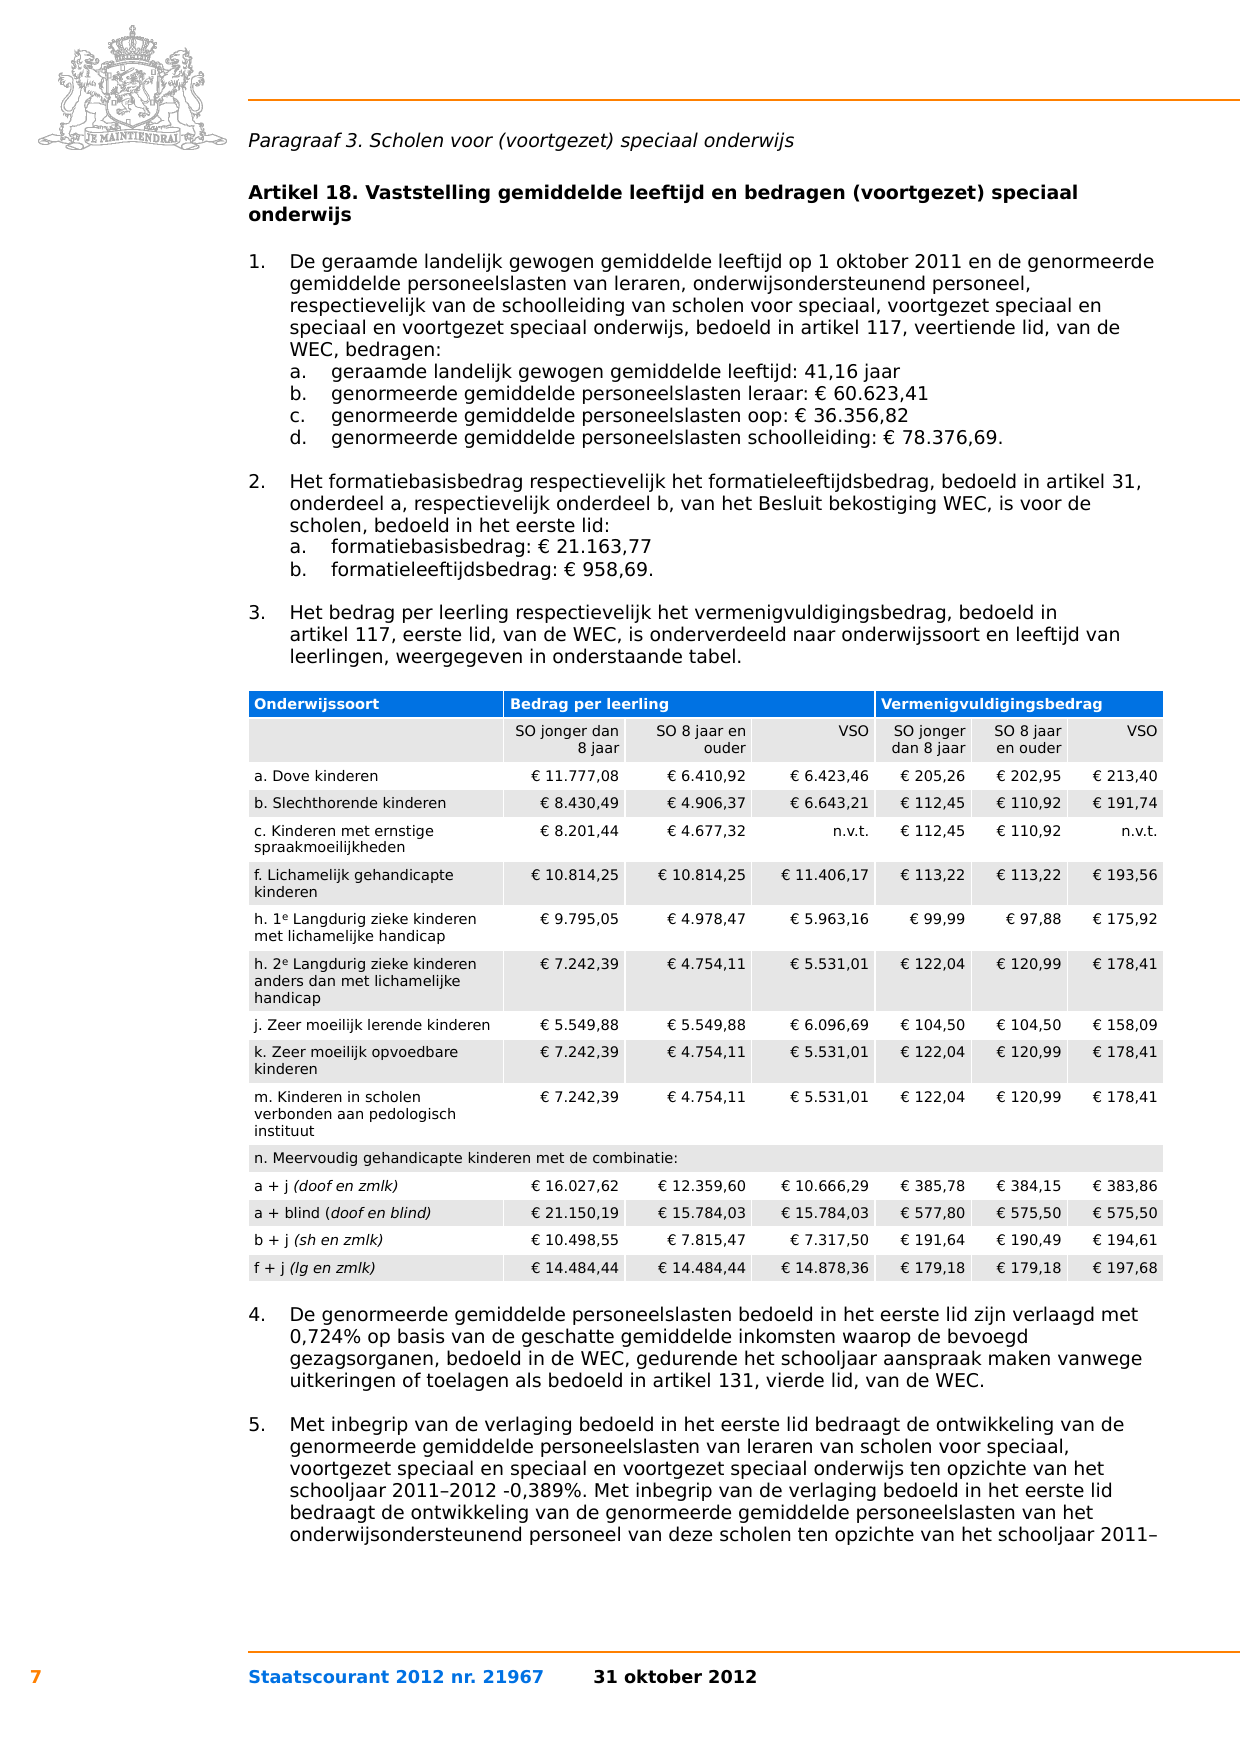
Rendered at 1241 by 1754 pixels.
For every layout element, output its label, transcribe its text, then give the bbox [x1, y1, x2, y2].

table_cell € 577,80 [876, 1200, 971, 1226]
table_cell € 575,50 [1068, 1200, 1163, 1226]
table_cell € 120,99 [972, 1040, 1067, 1083]
table_cell € 120,99 [972, 951, 1067, 1011]
table_cell € 5.531,01 [752, 1040, 874, 1083]
table_cell € 7.815,47 [626, 1228, 751, 1254]
table_cell € 190,49 [972, 1228, 1067, 1254]
table_cell € 175,92 [1068, 906, 1163, 950]
table_cell € 112,45 [876, 818, 971, 861]
table_cell € 4.754,11 [626, 1084, 751, 1144]
table_cell € 7.242,39 [504, 951, 624, 1011]
table_cell € 178,41 [1068, 1040, 1163, 1083]
text c. genormeerde gemiddelde personeelslasten oop: € 36.356,82 [289, 405, 1163, 427]
text a. geraamde landelijk gewogen gemiddelde leeftijd: 41,16 jaar [289, 361, 1163, 383]
table_cell n.v.t. [1068, 818, 1163, 861]
table_cell € 14.484,44 [504, 1255, 624, 1281]
table_cell € 6.410,92 [626, 763, 751, 789]
table_cell € 179,18 [972, 1255, 1067, 1281]
table_cell € 113,22 [972, 862, 1067, 905]
table_cell € 194,61 [1068, 1228, 1163, 1254]
table_cell SO jonger dan 8 jaar [876, 719, 971, 762]
table_cell a. Dove kinderen [249, 763, 503, 789]
table_cell b. Slechthorende kinderen [249, 790, 503, 817]
table_cell € 191,64 [876, 1228, 971, 1254]
table_cell € 99,99 [876, 906, 971, 950]
table_cell a + blind (doof en blind) [249, 1200, 503, 1226]
table_cell € 5.531,01 [752, 1084, 874, 1144]
table_cell € 178,41 [1068, 1084, 1163, 1144]
text 4. De genormeerde gemiddelde personeelslasten bedoeld in het eerste lid zijn verlaagd met 0,724% op basis van de geschatte gemiddelde inkomsten waarop de bevoegd gezagsorganen, bedoeld in de WEC, gedurende het schooljaar aanspraak maken vanwege uitkeringen of toelagen als bedoeld in artikel 131, vierde lid, van de WEC. [248, 1304, 1163, 1392]
table_cell SO jonger dan 8 jaar [504, 719, 624, 762]
table_header Bedrag per leerling [504, 691, 874, 717]
table_cell m. Kinderen in scholen verbonden aan pedologisch instituut [249, 1084, 503, 1144]
table_cell € 15.784,03 [752, 1200, 874, 1226]
table_cell € 4.754,11 [626, 1040, 751, 1083]
table_cell € 21.150,19 [504, 1200, 624, 1226]
table_cell € 202,95 [972, 763, 1067, 789]
table_cell j. Zeer moeilijk lerende kinderen [249, 1012, 503, 1038]
table_cell € 193,56 [1068, 862, 1163, 905]
table_cell € 9.795,05 [504, 906, 624, 950]
table_cell € 383,86 [1068, 1173, 1163, 1199]
table_cell € 122,04 [876, 1084, 971, 1144]
table_cell c. Kinderen met ernstige spraakmoeilijkheden [249, 818, 503, 861]
table_cell € 110,92 [972, 790, 1067, 817]
table_cell VSO [1068, 719, 1163, 762]
table_cell € 4.978,47 [626, 906, 751, 950]
text 2. Het formatiebasisbedrag respectievelijk het formatieleeftijdsbedrag, bedoeld in artikel 31, onderdeel a, respectievelijk onderdeel b, van het Besluit bekostiging WEC, is voor de scholen, bedoeld in het eerste lid: [248, 471, 1163, 536]
table_cell € 15.784,03 [626, 1200, 751, 1226]
table_cell € 16.027,62 [504, 1173, 624, 1199]
table_cell € 120,99 [972, 1084, 1067, 1144]
table_cell € 10.498,55 [504, 1228, 624, 1254]
text 1. De geraamde landelijk gewogen gemiddelde leeftijd op 1 oktober 2011 en de genormeerde gemiddelde personeelslasten van leraren, onderwijsondersteunend personeel, respectievelijk van de schoolleiding van scholen voor speciaal, voortgezet speciaal en speciaal en voortgezet speciaal onderwijs, bedoeld in artikel 117, veertiende lid, van de WEC, bedragen: [248, 251, 1163, 361]
table_cell € 10.814,25 [504, 862, 624, 905]
table_cell € 5.549,88 [504, 1012, 624, 1038]
text b. genormeerde gemiddelde personeelslasten leraar: € 60.623,41 [289, 383, 1163, 405]
table_cell € 11.777,08 [504, 763, 624, 789]
table_cell [249, 719, 503, 762]
table_cell € 104,50 [972, 1012, 1067, 1038]
table_cell € 197,68 [1068, 1255, 1163, 1281]
table_cell € 7.242,39 [504, 1040, 624, 1083]
picture [38, 25, 227, 150]
table_cell € 5.531,01 [752, 951, 874, 1011]
table_cell € 5.963,16 [752, 906, 874, 950]
table_cell € 6.423,46 [752, 763, 874, 789]
table_cell € 4.754,11 [626, 951, 751, 1011]
table_cell € 6.096,69 [752, 1012, 874, 1038]
table_cell € 10.814,25 [626, 862, 751, 905]
table_cell VSO [752, 719, 874, 762]
table_cell € 14.878,36 [752, 1255, 874, 1281]
table_cell SO 8 jaar en ouder [972, 719, 1067, 762]
table_header Onderwijssoort [249, 691, 503, 717]
table_cell h. 2e Langdurig zieke kinderen anders dan met lichamelijke handicap [249, 951, 503, 1011]
table_cell € 112,45 [876, 790, 971, 817]
table_cell € 8.430,49 [504, 790, 624, 817]
text 3. Het bedrag per leerling respectievelijk het vermenigvuldigingsbedrag, bedoeld in artikel 117, eerste lid, van de WEC, is onderverdeeld naar onderwijssoort en leeftijd van leerlingen, weergegeven in onderstaande tabel. [248, 602, 1163, 668]
table_cell € 179,18 [876, 1255, 971, 1281]
table_cell € 110,92 [972, 818, 1067, 861]
text b. formatieleeftijdsbedrag: € 958,69. [289, 558, 1163, 580]
text d. genormeerde gemiddelde personeelslasten schoolleiding: € 78.376,69. [289, 427, 1163, 449]
table_cell b + j (sh en zmlk) [249, 1228, 503, 1254]
table_cell k. Zeer moeilijk opvoedbare kinderen [249, 1040, 503, 1083]
table_cell a + j (doof en zmlk) [249, 1173, 503, 1199]
table_cell € 158,09 [1068, 1012, 1163, 1038]
table_cell € 12.359,60 [626, 1173, 751, 1199]
table_cell n. Meervoudig gehandicapte kinderen met de combinatie: [249, 1145, 1163, 1172]
table_cell € 122,04 [876, 951, 971, 1011]
table_cell € 10.666,29 [752, 1173, 874, 1199]
subtitle Artikel 18. Vaststelling gemiddelde leeftijd en bedragen (voortgezet) speciaal onderwijs [248, 182, 1163, 226]
table_cell € 8.201,44 [504, 818, 624, 861]
table_header Vermenigvuldigingsbedrag [876, 691, 1163, 717]
table_cell € 385,78 [876, 1173, 971, 1199]
table_cell € 191,74 [1068, 790, 1163, 817]
table_cell € 7.242,39 [504, 1084, 624, 1144]
table_cell n.v.t. [752, 818, 874, 861]
table_cell € 178,41 [1068, 951, 1163, 1011]
table_cell € 113,22 [876, 862, 971, 905]
table_cell € 575,50 [972, 1200, 1067, 1226]
table_cell € 122,04 [876, 1040, 971, 1083]
table_cell € 11.406,17 [752, 862, 874, 905]
table_cell € 213,40 [1068, 763, 1163, 789]
table_cell € 4.677,32 [626, 818, 751, 861]
table_cell € 5.549,88 [626, 1012, 751, 1038]
table_cell € 7.317,50 [752, 1228, 874, 1254]
table_cell f + j (lg en zmlk) [249, 1255, 503, 1281]
table_cell € 97,88 [972, 906, 1067, 950]
table_cell € 6.643,21 [752, 790, 874, 817]
table_cell f. Lichamelijk gehandicapte kinderen [249, 862, 503, 905]
table_cell SO 8 jaar en ouder [626, 719, 751, 762]
table_cell € 4.906,37 [626, 790, 751, 817]
subtitle Paragraaf 3. Scholen voor (voortgezet) speciaal onderwijs [248, 130, 1163, 152]
table_cell h. 1e Langdurig zieke kinderen met lichamelijke handicap [249, 906, 503, 950]
table_cell € 384,15 [972, 1173, 1067, 1199]
table_cell € 205,26 [876, 763, 971, 789]
text a. formatiebasisbedrag: € 21.163,77 [289, 536, 1163, 558]
text 5. Met inbegrip van de verlaging bedoeld in het eerste lid bedraagt de ontwikkeling van de genormeerde gemiddelde personeelslasten van leraren van scholen voor speciaal, voortgezet speciaal en speciaal en voortgezet speciaal onderwijs ten opzichte van het schooljaar 2011–2012 -0,389%. Met inbegrip van de verlaging bedoeld in het eerste lid bedraagt de ontwikkeling van de genormeerde gemiddelde personeelslasten van het onderwijsondersteunend personeel van deze scholen ten opzichte van het schooljaar 2011– [248, 1414, 1163, 1546]
table_cell € 104,50 [876, 1012, 971, 1038]
table_cell € 14.484,44 [626, 1255, 751, 1281]
